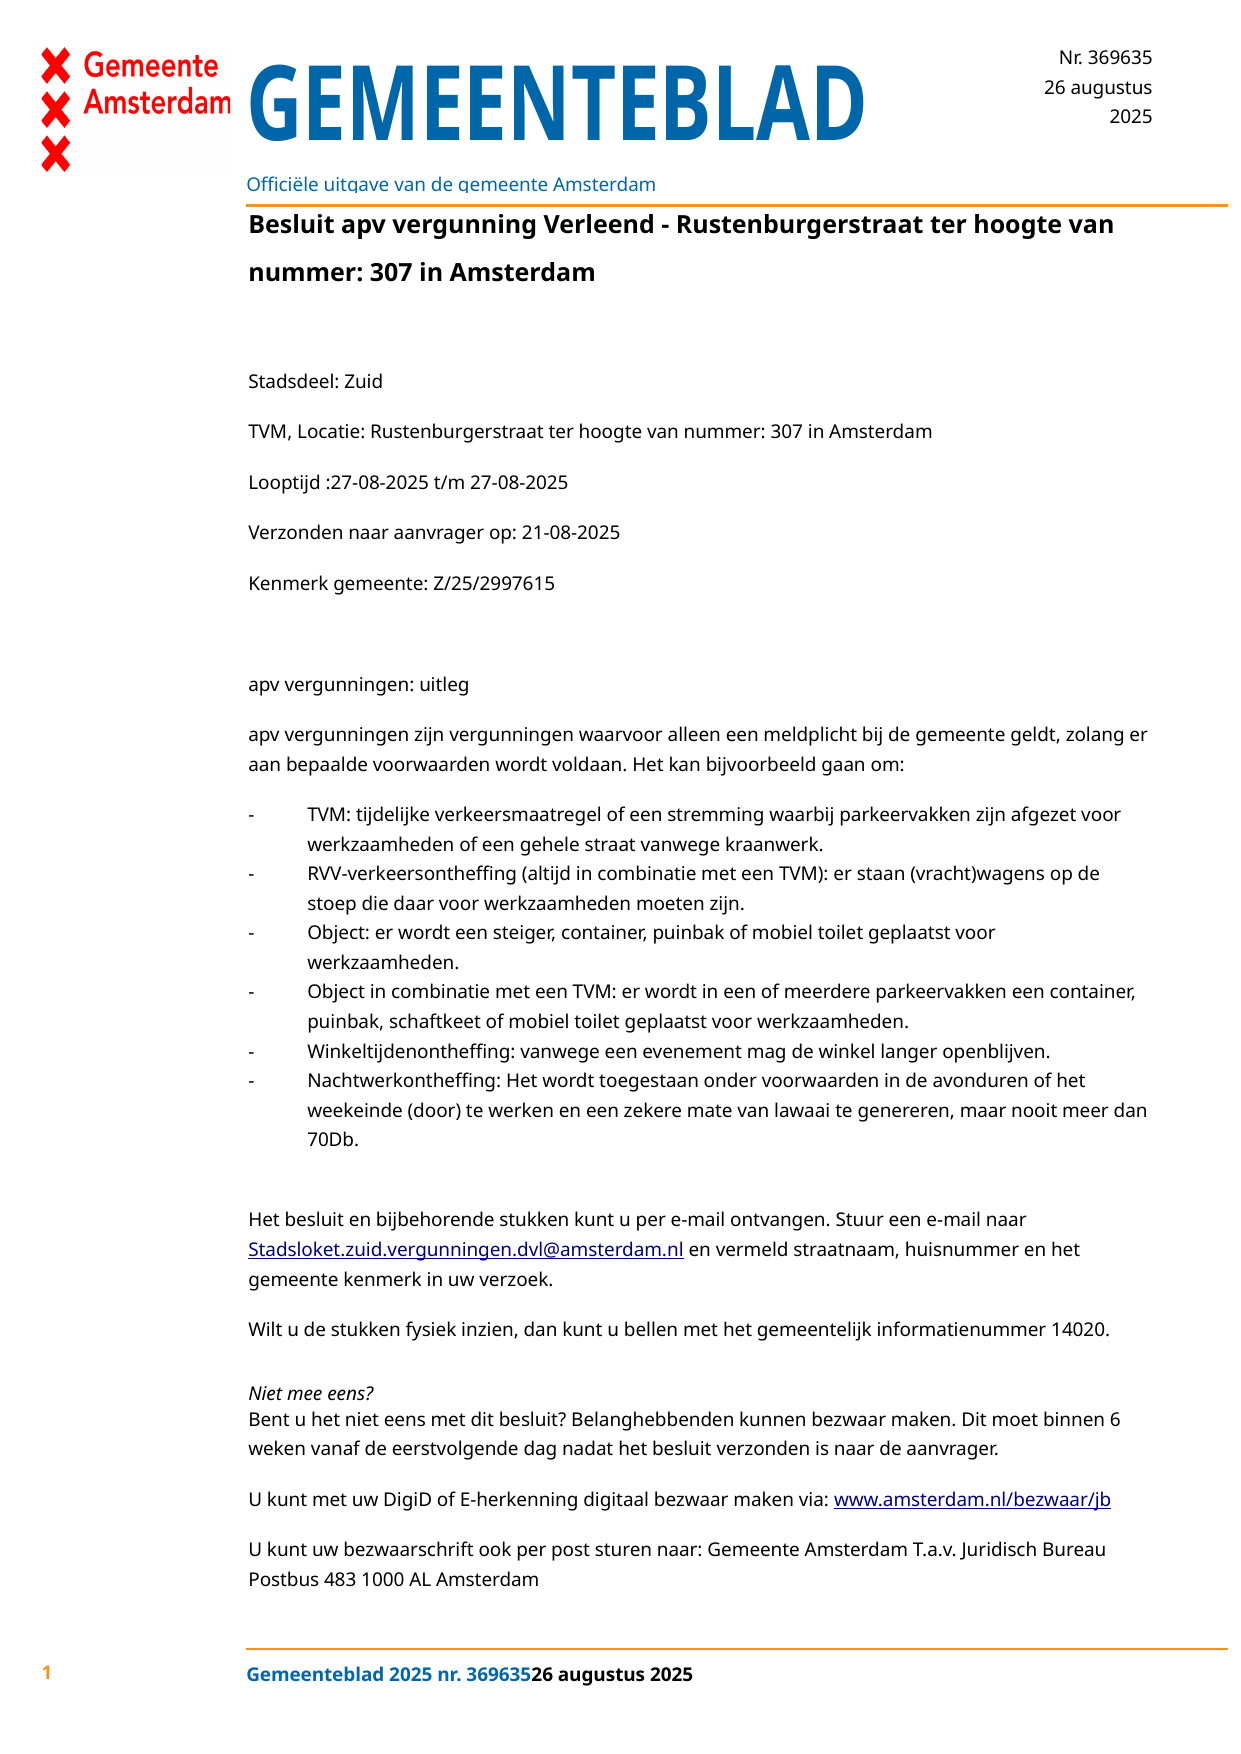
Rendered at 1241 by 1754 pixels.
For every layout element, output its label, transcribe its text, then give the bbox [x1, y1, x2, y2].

text TVM, Locatie: Rustenburgerstraat ter hoogte van nummer: 307 in Amsterdam [248, 419, 1152, 444]
list Object: er wordt een steiger, container, puinbak of mobiel toilet geplaatst voor werkzaamheden. [248, 919, 1152, 975]
text Kenmerk gemeente: Z/25/2997615 [248, 570, 1152, 596]
picture [41, 47, 231, 172]
text Bent u het niet eens met dit besluit? Belanghebbenden kunnen bezwaar maken. Dit moet binnen 6 weken vanaf de eerstvolgende dag nadat het besluit verzonden is naar de aanvrager. [248, 1406, 1152, 1461]
list Winkeltijdenontheffing: vanwege een evenement mag de winkel langer openblijven. [248, 1038, 1152, 1064]
text Verzonden naar aanvrager op: 21-08-2025 [248, 519, 1152, 545]
text apv vergunningen: uitleg [248, 671, 1152, 697]
text U kunt uw bezwaarschrift ook per post sturen naar: Gemeente Amsterdam T.a.v. Juridisch Bureau Postbus 483 1000 AL Amsterdam [248, 1536, 1152, 1592]
list TVM: tijdelijke verkeersmaatregel of een stremming waarbij parkeervakken zijn afgezet voor werkzaamheden of een gehele straat vanwege kraanwerk. [248, 801, 1152, 857]
text U kunt met uw DigiD of E-herkenning digitaal bezwaar maken via: www.amsterdam.nl/bezwaar/jb [248, 1486, 1152, 1512]
text Niet mee eens? [248, 1380, 1152, 1406]
text Besluit apv vergunning Verleend - Rustenburgerstraat ter hoogte van nummer: 307 in Amsterdam [248, 207, 1152, 288]
list Nachtwerkontheffing: Het wordt toegestaan onder voorwaarden in de avonduren of het weekeinde (door) te werken en een zekere mate van lawaai te genereren, maar nooit meer dan 70Db. [248, 1067, 1152, 1152]
text Stadsdeel: Zuid [248, 368, 1152, 394]
text Looptijd :27-08-2025 t/m 27-08-2025 [248, 469, 1152, 495]
list Object in combinatie met een TVM: er wordt in een of meerdere parkeervakken een container, puinbak, schaftkeet of mobiel toilet geplaatst voor werkzaamheden. [248, 979, 1152, 1034]
text apv vergunningen zijn vergunningen waarvoor alleen een meldplicht bij de gemeente geldt, zolang er aan bepaalde voorwaarden wordt voldaan. Het kan bijvoorbeeld gaan om: [248, 721, 1152, 777]
text Het besluit en bijbehorende stukken kunt u per e-mail ontvangen. Stuur een e-mail naar Stadsloket.zuid.vergunningen.dvl@amsterdam.nl en vermeld straatnaam, huisnummer en het gemeente kenmerk in uw verzoek. [248, 1207, 1152, 1292]
text Wilt u de stukken fysiek inzien, dan kunt u bellen met het gemeentelijk informatienummer 14020. [248, 1316, 1152, 1342]
list RVV-verkeersontheffing (altijd in combinatie met een TVM): er staan (vracht)wagens op de stoep die daar voor werkzaamheden moeten zijn. [248, 860, 1152, 916]
